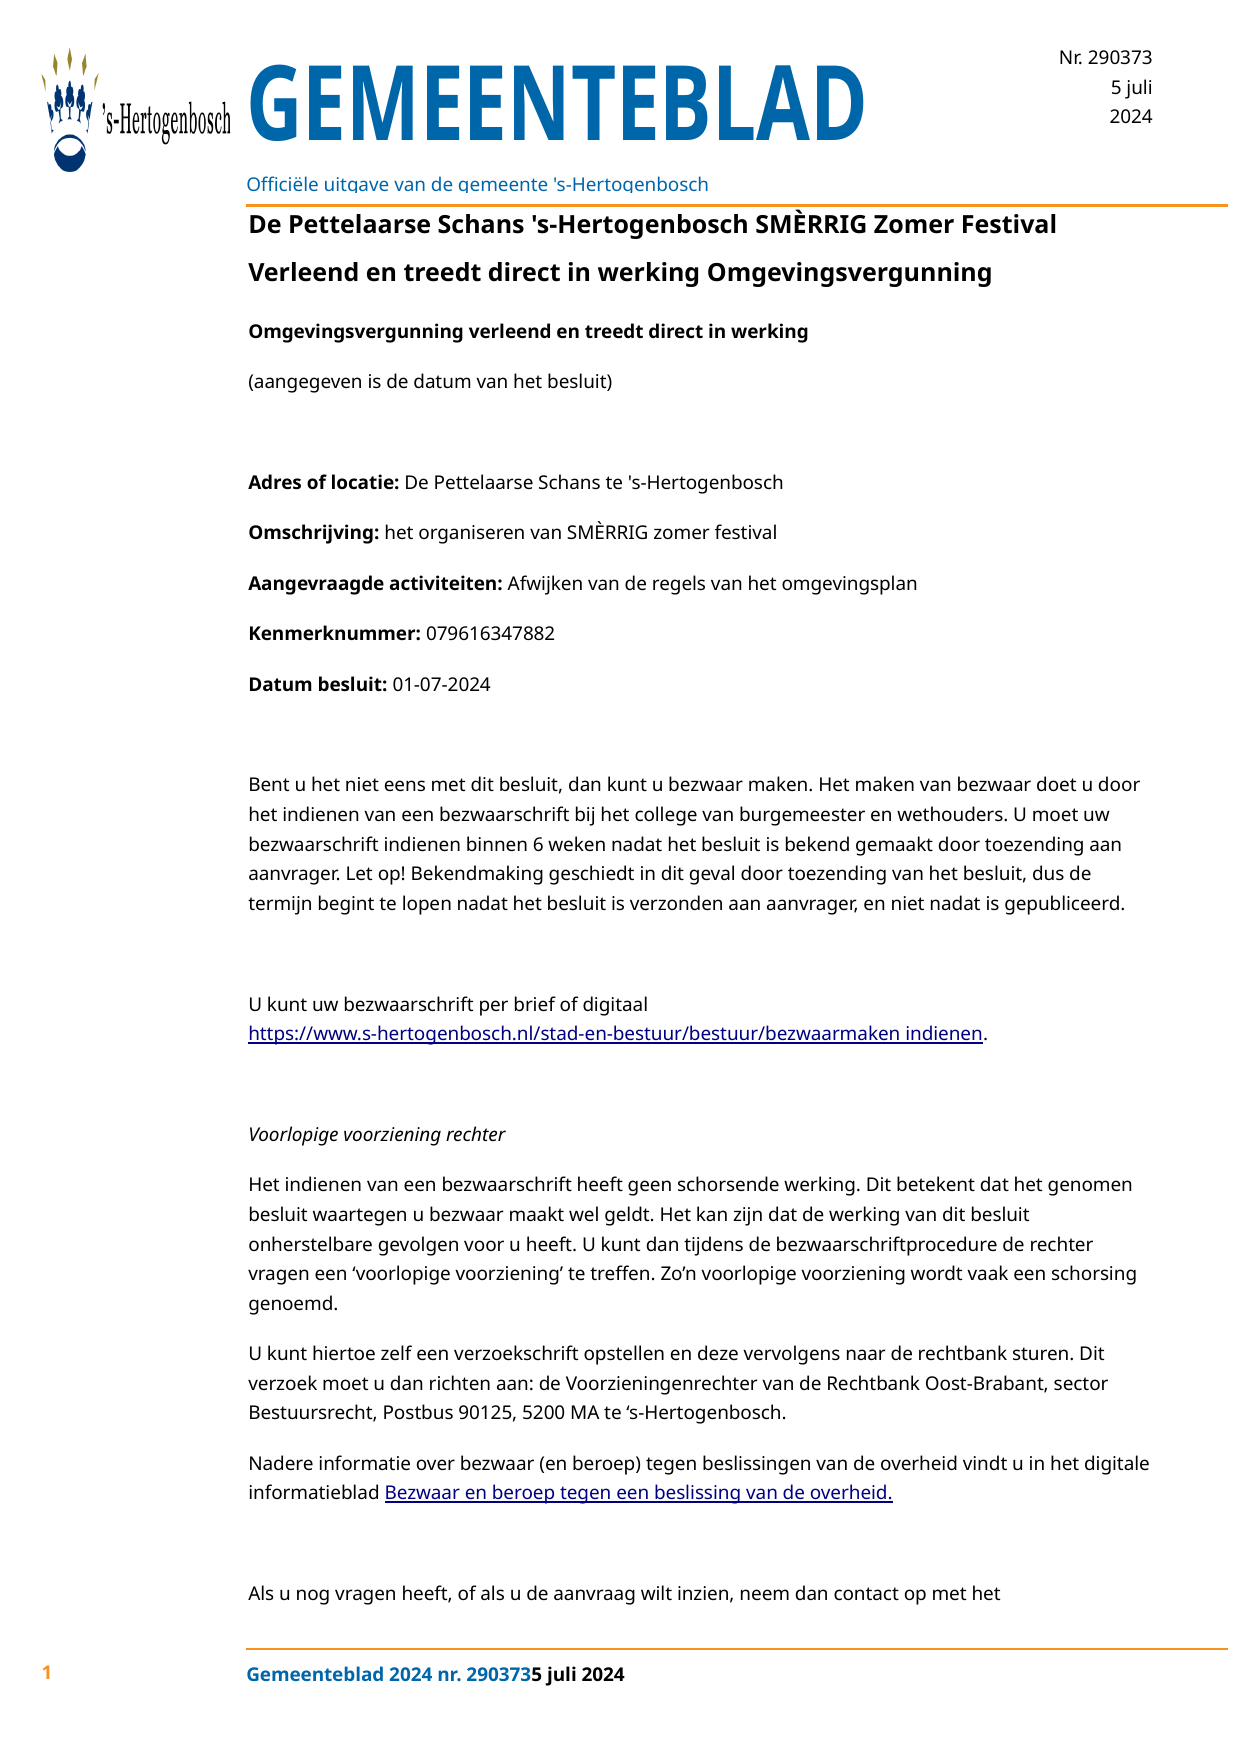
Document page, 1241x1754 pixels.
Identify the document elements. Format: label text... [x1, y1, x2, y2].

text Voorlopige voorziening rechter [248, 1121, 1152, 1147]
text Datum besluit: 01-07-2024 [248, 671, 1152, 697]
text Omgevingsvergunning verleend en treedt direct in werking [248, 318, 1152, 344]
text U kunt hiertoe zelf een verzoekschrift opstellen en deze vervolgens naar de rechtbank sturen. Dit verzoek moet u dan richten aan: de Voorzieningenrechter van de Rechtbank Oost-Brabant, sector Bestuursrecht, Postbus 90125, 5200 MA te ‘s-Hertogenbosch. [248, 1340, 1152, 1425]
text Adres of locatie: De Pettelaarse Schans te 's-Hertogenbosch [248, 469, 1152, 495]
text De Pettelaarse Schans 's-Hertogenbosch SMÈRRIG Zomer Festival Verleend en treedt direct in werking Omgevingsvergunning [248, 207, 1152, 288]
picture [41, 47, 231, 172]
text Aangevraagde activiteiten: Afwijken van de regels van het omgevingsplan [248, 570, 1152, 596]
text Bent u het niet eens met dit besluit, dan kunt u bezwaar maken. Het maken van bezwaar doet u door het indienen van een bezwaarschrift bij het college van burgemeester en wethouders. U moet uw bezwaarschrift indienen binnen 6 weken nadat het besluit is bekend gemaakt door toezending aan aanvrager. Let op! Bekendmaking geschiedt in dit geval door toezending van het besluit, dus de termijn begint te lopen nadat het besluit is verzonden aan aanvrager, en niet nadat is gepubliceerd. [248, 772, 1152, 916]
text U kunt uw bezwaarschrift per brief of digitaal https://www.s-hertogenbosch.nl/stad-en-bestuur/bestuur/bezwaarmaken indienen. [248, 991, 1152, 1046]
text Kenmerknummer: 079616347882 [248, 620, 1152, 646]
text Omschrijving: het organiseren van SMÈRRIG zomer festival [248, 519, 1152, 545]
text Als u nog vragen heeft, of als u de aanvraag wilt inzien, neem dan contact op met het [248, 1580, 1152, 1606]
text (aangegeven is de datum van het besluit) [248, 368, 1152, 394]
text Nadere informatie over bezwaar (en beroep) tegen beslissingen van de overheid vindt u in het digitale informatieblad Bezwaar en beroep tegen een beslissing van de overheid. [248, 1450, 1152, 1505]
text Het indienen van een bezwaarschrift heeft geen schorsende werking. Dit betekent dat het genomen besluit waartegen u bezwaar maakt wel geldt. Het kan zijn dat de werking van dit besluit onherstelbare gevolgen voor u heeft. U kunt dan tijdens de bezwaarschriftprocedure de rechter vragen een ‘voorlopige voorziening’ te treffen. Zo’n voorlopige voorziening wordt vaak een schorsing genoemd. [248, 1172, 1152, 1316]
